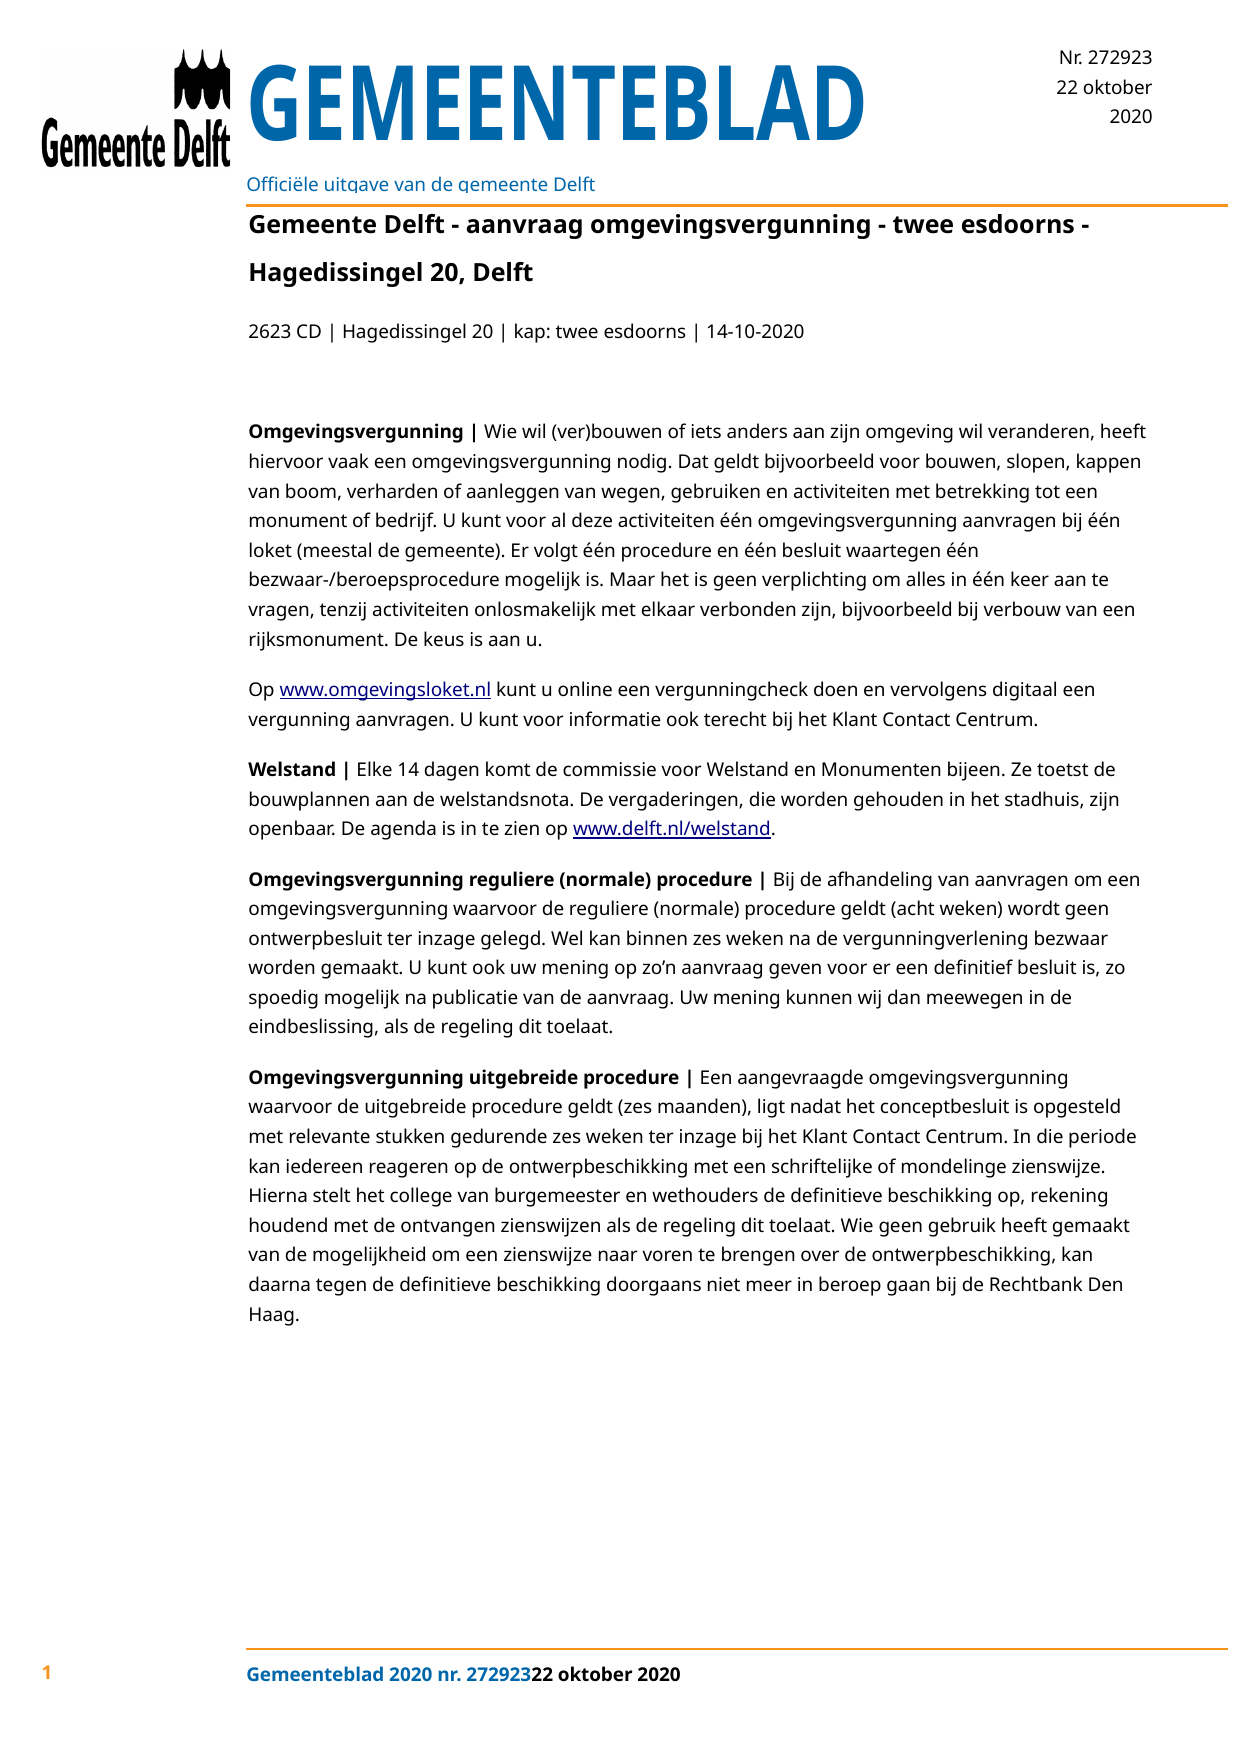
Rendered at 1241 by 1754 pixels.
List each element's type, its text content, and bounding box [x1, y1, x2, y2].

text Omgevingsvergunning | Wie wil (ver)bouwen of iets anders aan zijn omgeving wil veranderen, heeft hiervoor vaak een omgevingsvergunning nodig. Dat geldt bijvoorbeeld voor bouwen, slopen, kappen van boom, verharden of aanleggen van wegen, gebruiken en activiteiten met betrekking tot een monument of bedrijf. U kunt voor al deze activiteiten één omgevingsvergunning aanvragen bij één loket (meestal de gemeente). Er volgt één procedure en één besluit waartegen één bezwaar-/beroepsprocedure mogelijk is. Maar het is geen verplichting om alles in één keer aan te vragen, tenzij activiteiten onlosmakelijk met elkaar verbonden zijn, bijvoorbeeld bij verbouw van een rijksmonument. De keus is aan u. [248, 419, 1152, 652]
picture [41, 47, 231, 172]
text Gemeente Delft - aanvraag omgevingsvergunning - twee esdoorns - Hagedissingel 20, Delft [248, 207, 1152, 288]
text Op www.omgevingsloket.nl kunt u online een vergunningcheck doen en vervolgens digitaal een vergunning aanvragen. U kunt voor informatie ook terecht bij het Klant Contact Centrum. [248, 676, 1152, 732]
text Welstand | Elke 14 dagen komt de commissie voor Welstand en Monumenten bijeen. Ze toetst de bouwplannen aan de welstandsnota. De vergaderingen, die worden gehouden in het stadhuis, zijn openbaar. De agenda is in te zien op www.delft.nl/welstand. [248, 756, 1152, 841]
text Omgevingsvergunning reguliere (normale) procedure | Bij de afhandeling van aanvragen om een omgevingsvergunning waarvoor de reguliere (normale) procedure geldt (acht weken) wordt geen ontwerpbesluit ter inzage gelegd. Wel kan binnen zes weken na de vergunningverlening bezwaar worden gemaakt. U kunt ook uw mening op zo’n aanvraag geven voor er een definitief besluit is, zo spoedig mogelijk na publicatie van de aanvraag. Uw mening kunnen wij dan meewegen in de eindbeslissing, als de regeling dit toelaat. [248, 866, 1152, 1039]
text 2623 CD | Hagedissingel 20 | kap: twee esdoorns | 14-10-2020 [248, 318, 1152, 344]
text Omgevingsvergunning uitgebreide procedure | Een aangevraagde omgevingsvergunning waarvoor de uitgebreide procedure geldt (zes maanden), ligt nadat het conceptbesluit is opgesteld met relevante stukken gedurende zes weken ter inzage bij het Klant Contact Centrum. In die periode kan iedereen reageren op de ontwerpbeschikking met een schriftelijke of mondelinge zienswijze. Hierna stelt het college van burgemeester en wethouders de definitieve beschikking op, rekening houdend met de ontvangen zienswijzen als de regeling dit toelaat. Wie geen gebruik heeft gemaakt van de mogelijkheid om een zienswijze naar voren te brengen over de ontwerpbeschikking, kan daarna tegen de definitieve beschikking doorgaans niet meer in beroep gaan bij de Rechtbank Den Haag. [248, 1064, 1152, 1327]
